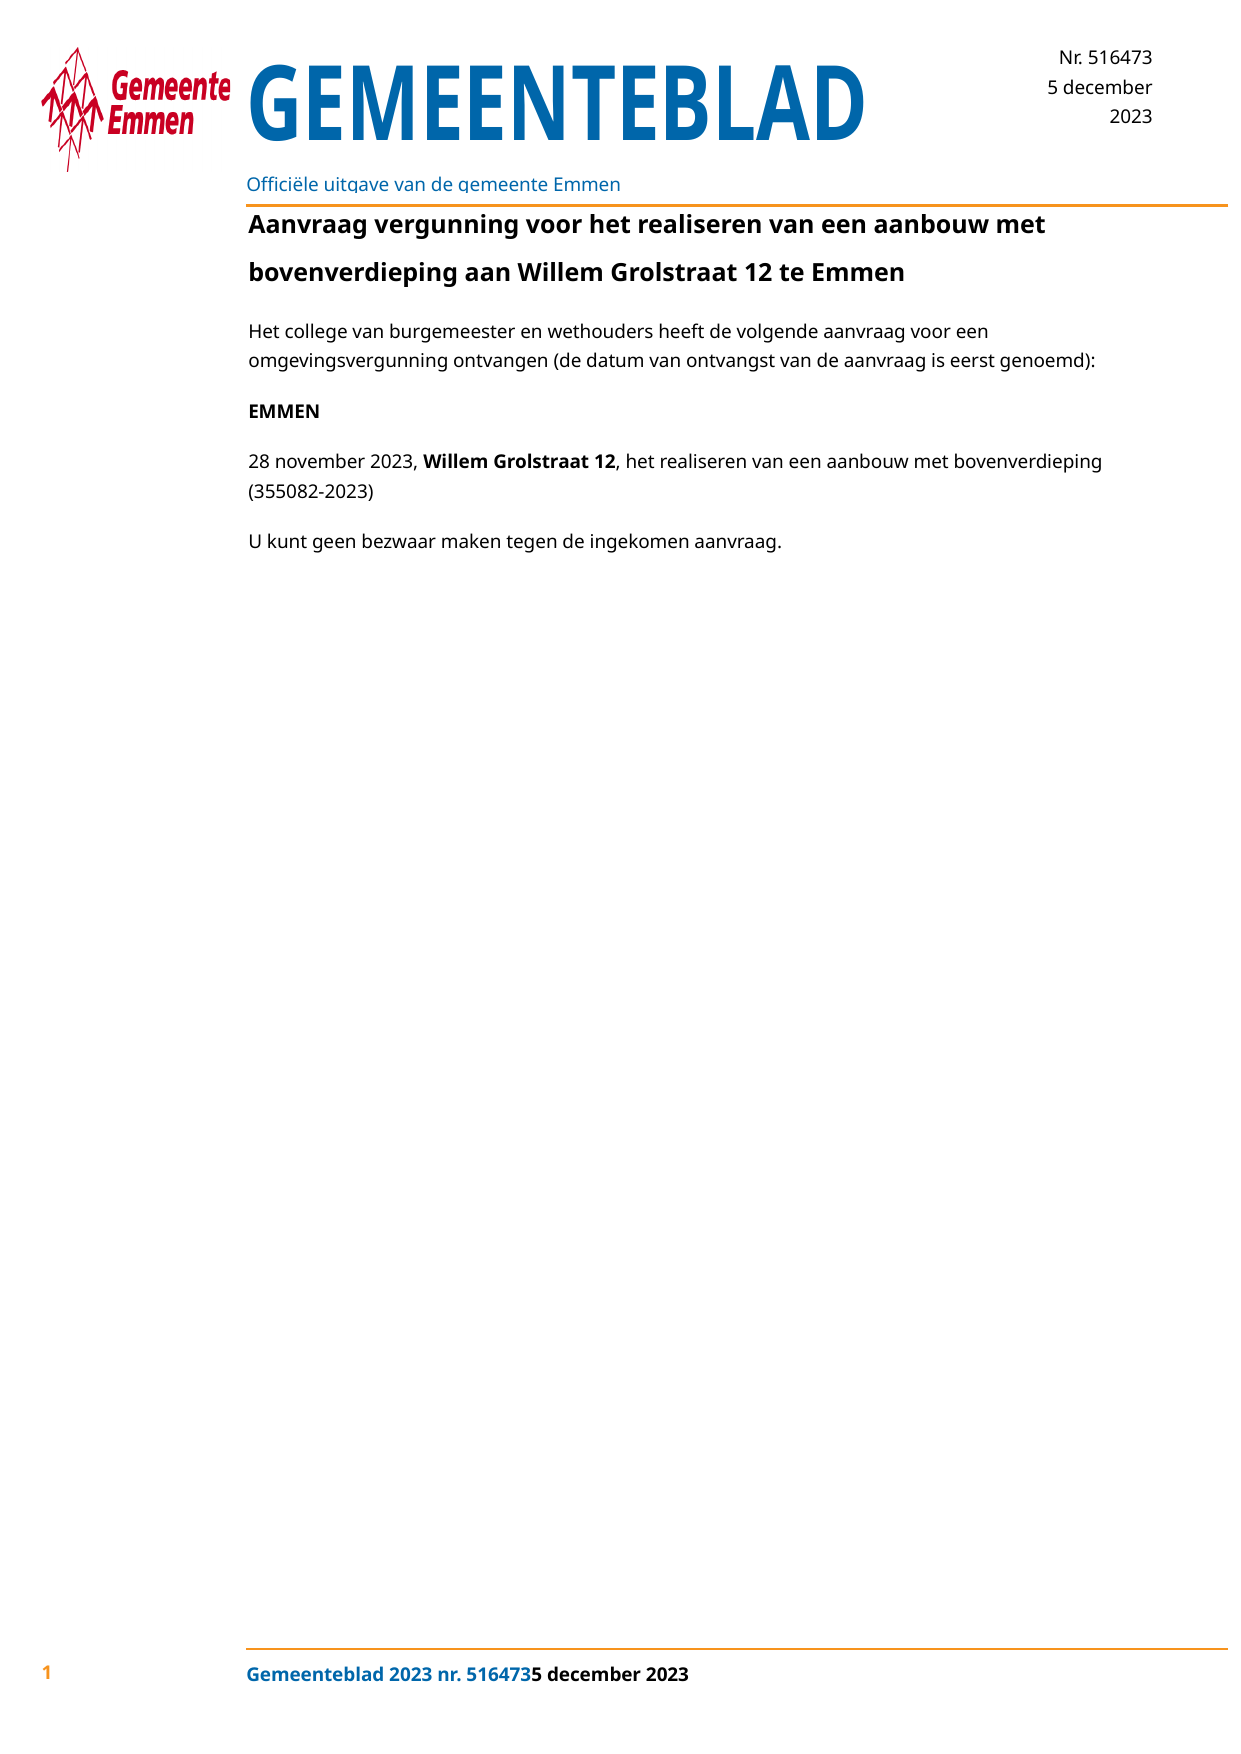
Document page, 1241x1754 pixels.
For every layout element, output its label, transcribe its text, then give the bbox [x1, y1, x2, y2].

text Het college van burgemeester en wethouders heeft de volgende aanvraag voor een omgevingsvergunning ontvangen (de datum van ontvangst van de aanvraag is eerst genoemd): [248, 318, 1152, 373]
picture [41, 47, 231, 172]
text EMMEN [248, 398, 1152, 424]
text U kunt geen bezwaar maken tegen de ingekomen aanvraag. [248, 528, 1152, 554]
text Aanvraag vergunning voor het realiseren van een aanbouw met bovenverdieping aan Willem Grolstraat 12 te Emmen [248, 207, 1152, 288]
text 28 november 2023, Willem Grolstraat 12, het realiseren van een aanbouw met bovenverdieping (355082-2023) [248, 448, 1152, 504]
